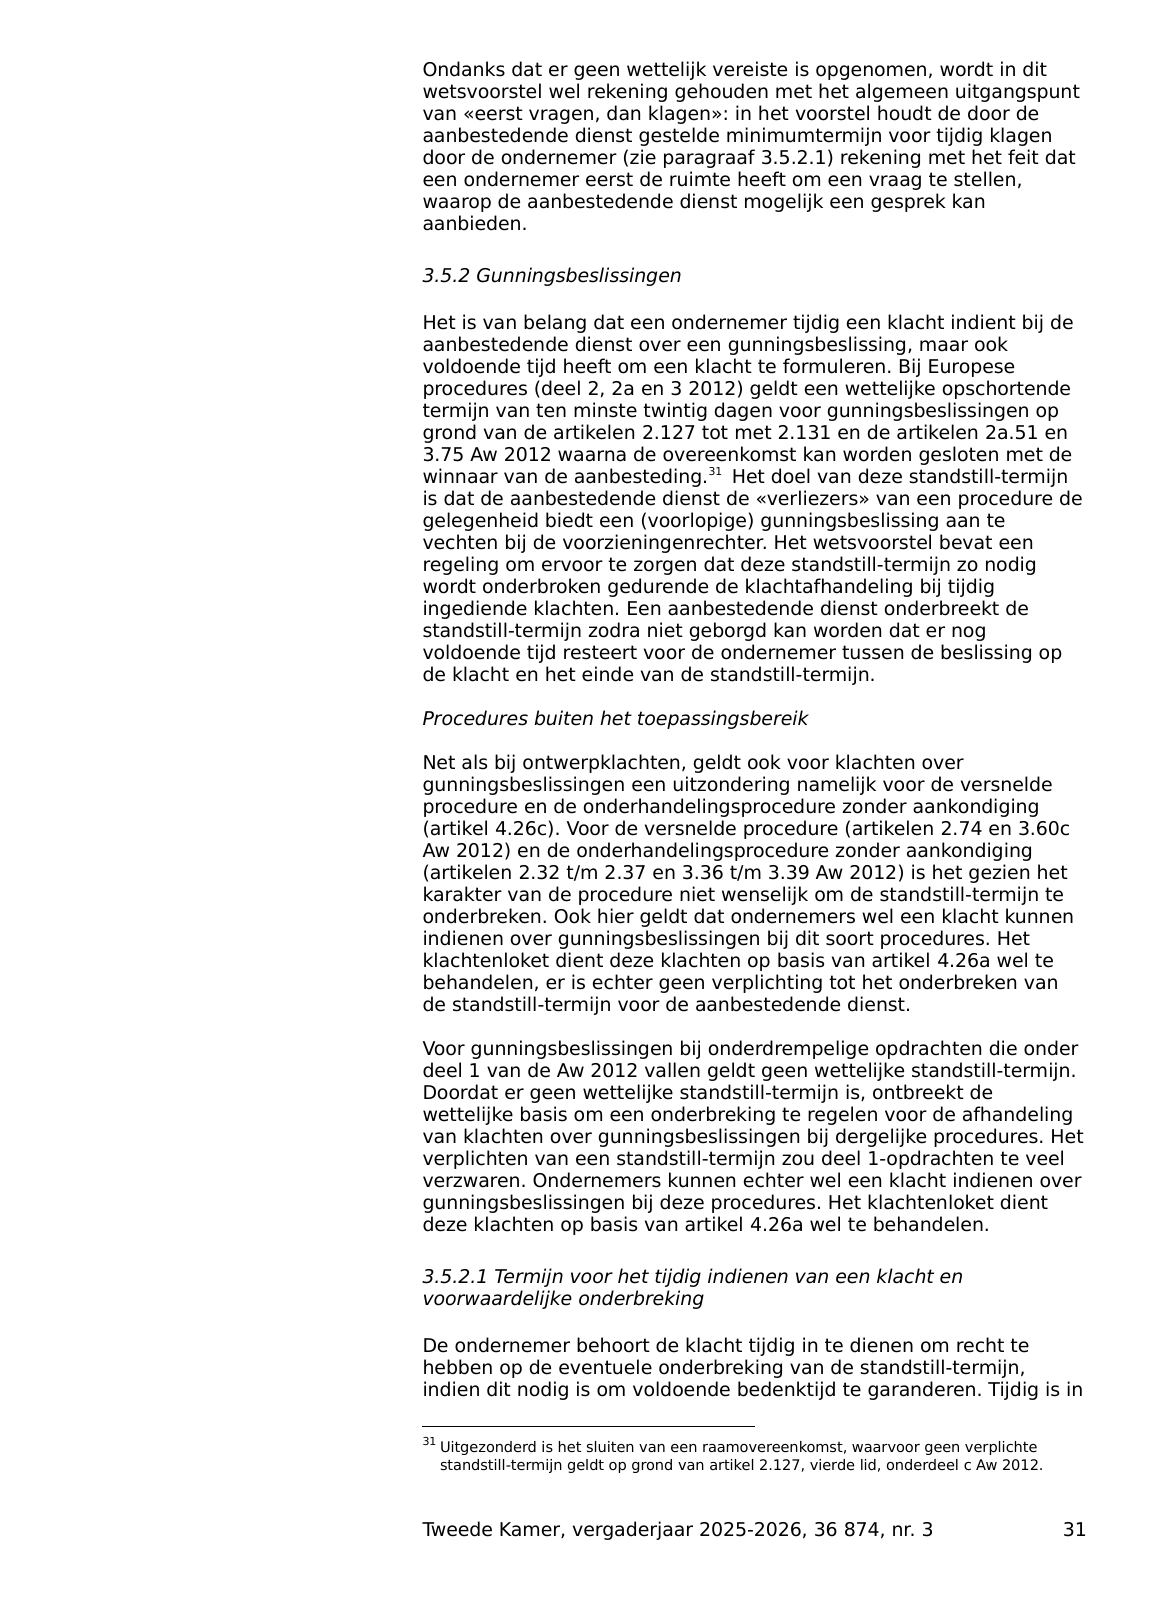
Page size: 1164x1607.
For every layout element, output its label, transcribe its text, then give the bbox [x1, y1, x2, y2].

text De ondernemer behoort de klacht tijdig in te dienen om recht te hebben op de eventuele onderbreking van de standstill-termijn, indien dit nodig is om voldoende bedenktijd te garanderen. Tijdig is in [422, 1334, 1087, 1401]
text Ondanks dat er geen wettelijk vereiste is opgenomen, wordt in dit wetsvoorstel wel rekening gehouden met het algemeen uitgangspunt van «eerst vragen, dan klagen»: in het voorstel houdt de door de aanbestedende dienst gestelde minimumtermijn voor tijdig klagen door de ondernemer (zie paragraaf 3.5.2.1) rekening met het feit dat een ondernemer eerst de ruimte heeft om een vraag te stellen, waarop de aanbestedende dienst mogelijk een gesprek kan aanbieden. [422, 59, 1087, 235]
text Net als bij ontwerpklachten, geldt ook voor klachten over gunningsbeslissingen een uitzondering namelijk voor de versnelde procedure en de onderhandelingsprocedure zonder aankondiging (artikel 4.26c). Voor de versnelde procedure (artikelen 2.74 en 3.60c Aw 2012) en de onderhandelingsprocedure zonder aankondiging (artikelen 2.32 t/m 2.37 en 3.36 t/m 3.39 Aw 2012) is het gezien het karakter van de procedure niet wenselijk om de standstill-termijn te onderbreken. Ook hier geldt dat ondernemers wel een klacht kunnen indienen over gunningsbeslissingen bij dit soort procedures. Het klachtenloket dient deze klachten op basis van artikel 4.26a wel te behandelen, er is echter geen verplichting tot het onderbreken van de standstill-termijn voor de aanbestedende dienst. [422, 752, 1087, 1016]
text Voor gunningsbeslissingen bij onderdrempelige opdrachten die onder deel 1 van de Aw 2012 vallen geldt geen wettelijke standstill-termijn. Doordat er geen wettelijke standstill-termijn is, ontbreekt de wettelijke basis om een onderbreking te regelen voor de afhandeling van klachten over gunningsbeslissingen bij dergelijke procedures. Het verplichten van een standstill-termijn zou deel 1-opdrachten te veel verzwaren. Ondernemers kunnen echter wel een klacht indienen over gunningsbeslissingen bij deze procedures. Het klachtenloket dient deze klachten op basis van artikel 4.26a wel te behandelen. [422, 1038, 1087, 1236]
subtitle Procedures buiten het toepassingsbereik [422, 708, 1087, 730]
text Het is van belang dat een ondernemer tijdig een klacht indient bij de aanbestedende dienst over een gunningsbeslissing, maar ook voldoende tijd heeft om een klacht te formuleren. Bij Europese procedures (deel 2, 2a en 3 2012) geldt een wettelijke opschortende termijn van ten minste twintig dagen voor gunningsbeslissingen op grond van de artikelen 2.127 tot met 2.131 en de artikelen 2a.51 en 3.75 Aw 2012 waarna de overeenkomst kan worden gesloten met de winnaar van de aanbesteding. Het doel van deze standstill-termijn is dat de aanbestedende dienst de «verliezers» van een procedure de gelegenheid biedt een (voorlopige) gunningsbeslissing aan te vechten bij de voorzieningenrechter. Het wetsvoorstel bevat een regeling om ervoor te zorgen dat deze standstill-termijn zo nodig wordt onderbroken gedurende de klachtafhandeling bij tijdig ingediende klachten. Een aanbestedende dienst onderbreekt de standstill-termijn zodra niet geborgd kan worden dat er nog voldoende tijd resteert voor de ondernemer tussen de beslissing op de klacht en het einde van de standstill-termijn. [422, 312, 1087, 686]
text Uitgezonderd is het sluiten van een raamovereenkomst, waarvoor geen verplichte standstill-termijn geldt op grond van artikel 2.127, vierde lid, onderdeel c Aw 2012. [422, 1435, 1087, 1474]
subtitle 3.5.2 Gunningsbeslissingen [422, 265, 1087, 287]
subtitle 3.5.2.1 Termijn voor het tijdig indienen van een klacht en voorwaardelijke onderbreking [422, 1266, 1087, 1309]
